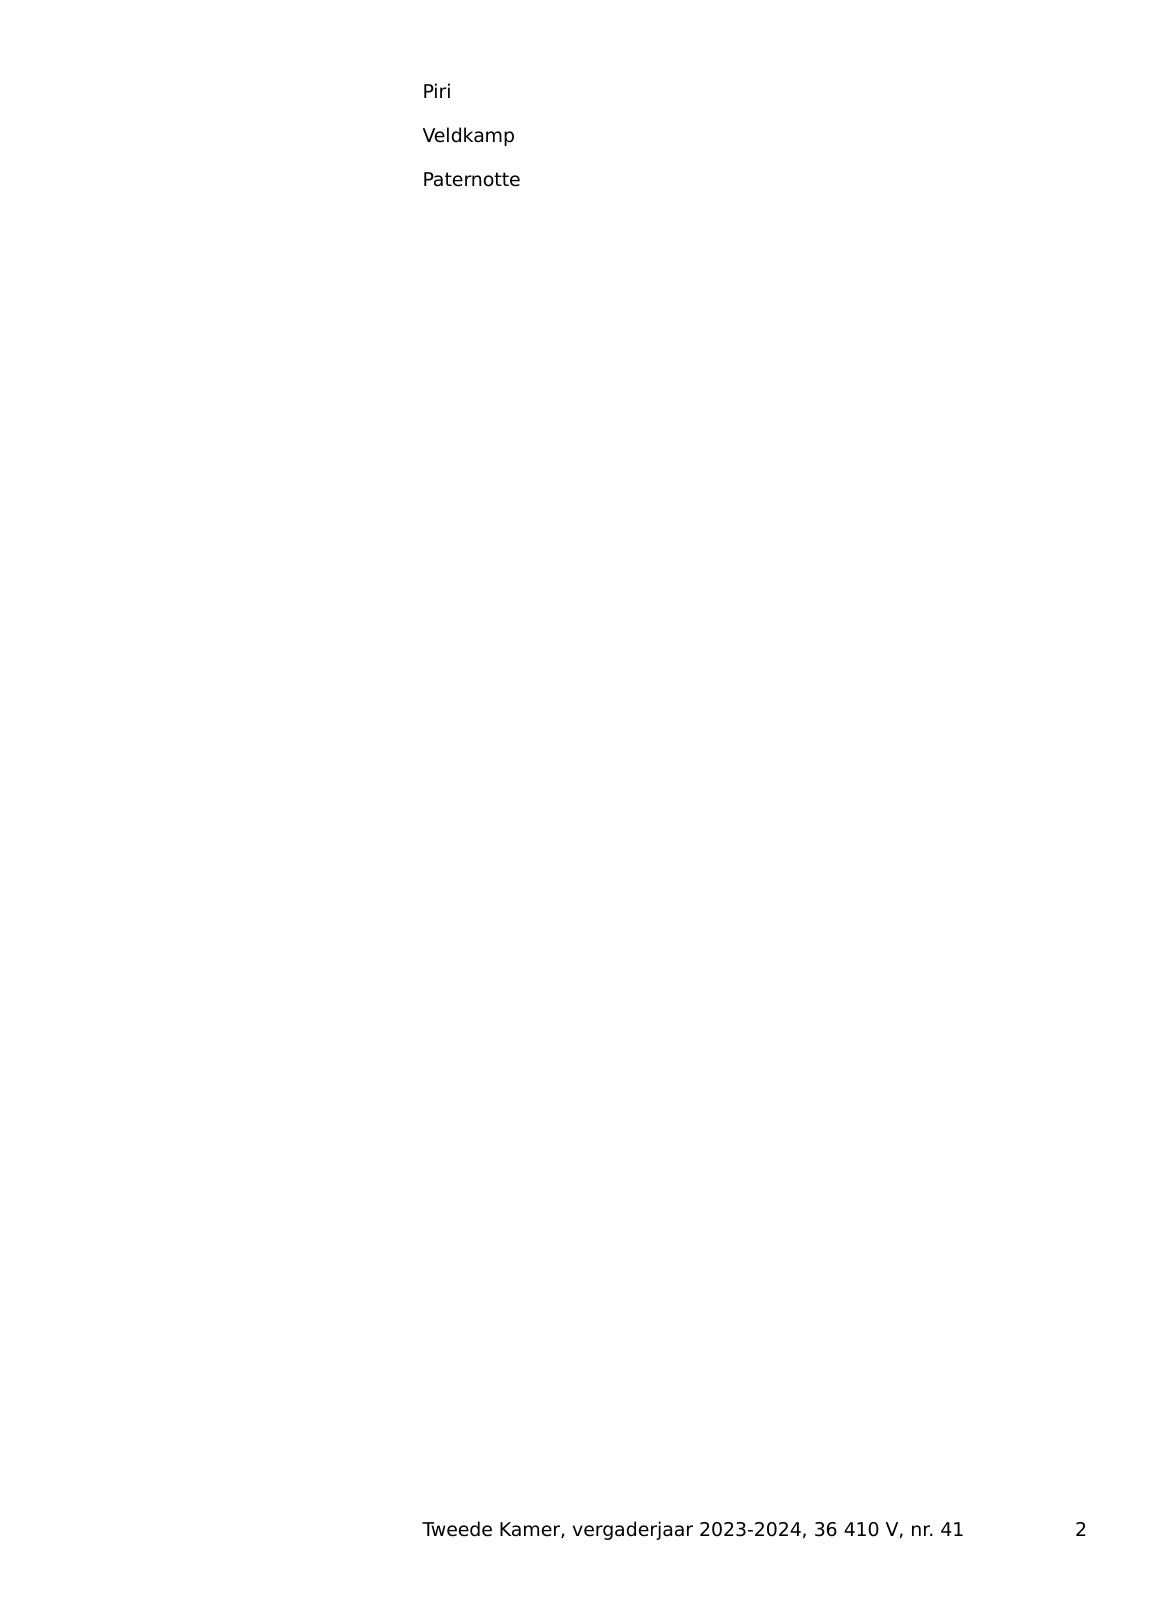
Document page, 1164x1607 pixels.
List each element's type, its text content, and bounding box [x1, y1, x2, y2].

text Piri Veldkamp Paternotte [422, 59, 1087, 191]
